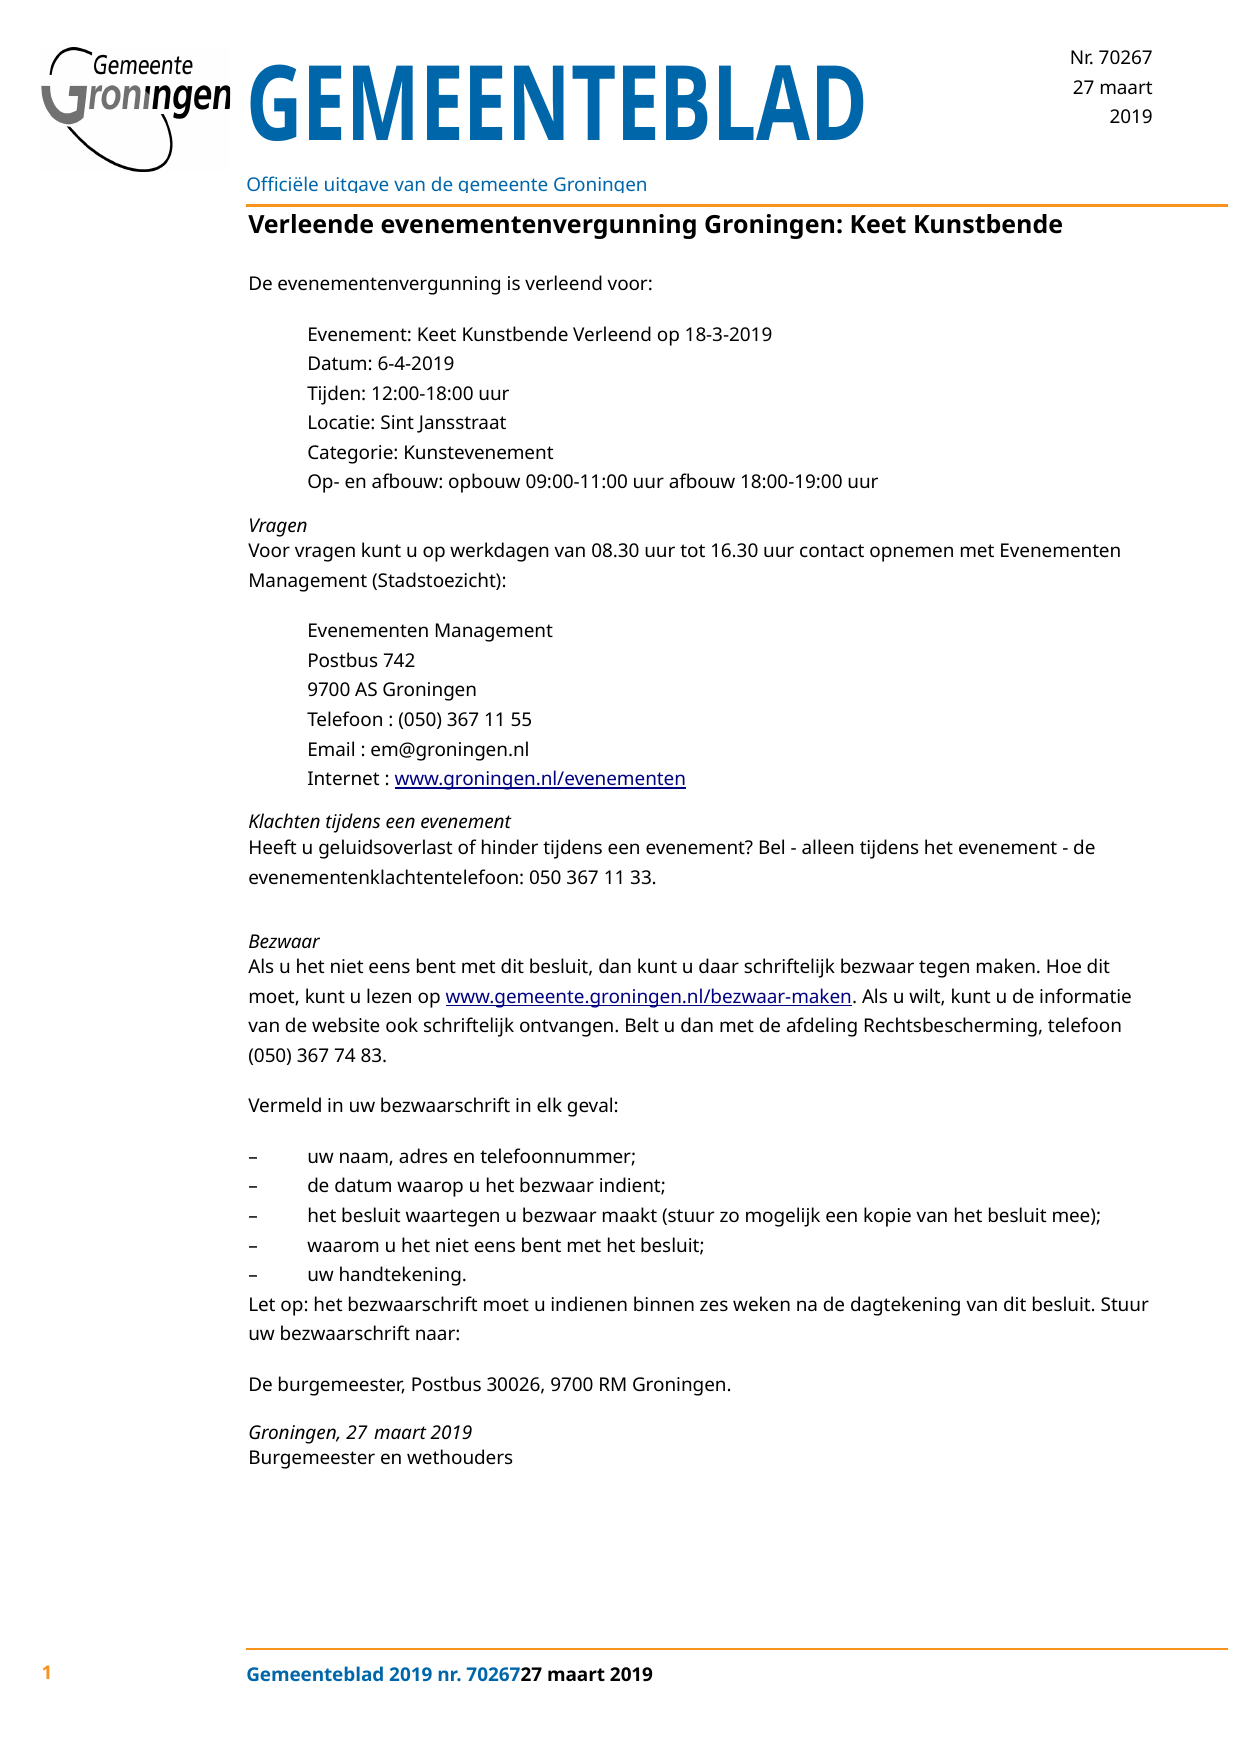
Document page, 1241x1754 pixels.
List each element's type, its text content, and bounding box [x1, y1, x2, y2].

list het besluit waartegen u bezwaar maakt (stuur zo mogelijk een kopie van het besluit mee); [248, 1202, 1152, 1228]
text Groningen, 27 maart 2019 [248, 1419, 1152, 1444]
text Verleende evenementenvergunning Groningen: Keet Kunstbende [248, 207, 1152, 241]
text Vermeld in uw bezwaarschrift in elk geval: [248, 1093, 1152, 1118]
text Burgemeester en wethouders [248, 1444, 1152, 1470]
list Evenementen Management [248, 617, 1152, 643]
list Locatie: Sint Jansstraat [248, 409, 1152, 435]
picture [41, 47, 231, 172]
list uw handtekening. [248, 1261, 1152, 1287]
text De burgemeester, Postbus 30026, 9700 RM Groningen. [248, 1371, 1152, 1397]
text De evenementenvergunning is verleend voor: [248, 270, 1152, 296]
list Postbus 742 [248, 647, 1152, 673]
list de datum waarop u het bezwaar indient; [248, 1173, 1152, 1198]
list Datum: 6-4-2019 [248, 350, 1152, 376]
text Heeft u geluidsoverlast of hinder tijdens een evenement? Bel - alleen tijdens het evenement - de evenementenklachtentelefoon: 050 367 11 33. [248, 834, 1152, 889]
list Email : em@groningen.nl [248, 736, 1152, 762]
list Tijden: 12:00-18:00 uur [248, 380, 1152, 406]
text Als u het niet eens bent met dit besluit, dan kunt u daar schriftelijk bezwaar tegen maken. Hoe dit moet, kunt u lezen op www.gemeente.groningen.nl/bezwaar-maken. Als u wilt, kunt u de informatie van de website ook schriftelijk ontvangen. Belt u dan met de afdeling Rechtsbescherming, telefoon (050) 367 74 83. [248, 953, 1152, 1068]
text Vragen [248, 512, 1152, 537]
list Op- en afbouw: opbouw 09:00-11:00 uur afbouw 18:00-19:00 uur [248, 469, 1152, 494]
list waarom u het niet eens bent met het besluit; [248, 1232, 1152, 1258]
list Categorie: Kunstevenement [248, 439, 1152, 465]
text Bezwaar [248, 928, 1152, 953]
text Voor vragen kunt u op werkdagen van 08.30 uur tot 16.30 uur contact opnemen met Evenementen Management (Stadstoezicht): [248, 537, 1152, 593]
list 9700 AS Groningen [248, 677, 1152, 702]
text Klachten tijdens een evenement [248, 808, 1152, 834]
text Let op: het bezwaarschrift moet u indienen binnen zes weken na de dagtekening van dit besluit. Stuur uw bezwaarschrift naar: [248, 1291, 1152, 1346]
list Telefoon : (050) 367 11 55 [248, 706, 1152, 732]
list uw naam, adres en telefoonnummer; [248, 1143, 1152, 1169]
list Internet : www.groningen.nl/evenementen [248, 765, 1152, 791]
list Evenement: Keet Kunstbende Verleend op 18-3-2019 [248, 321, 1152, 346]
